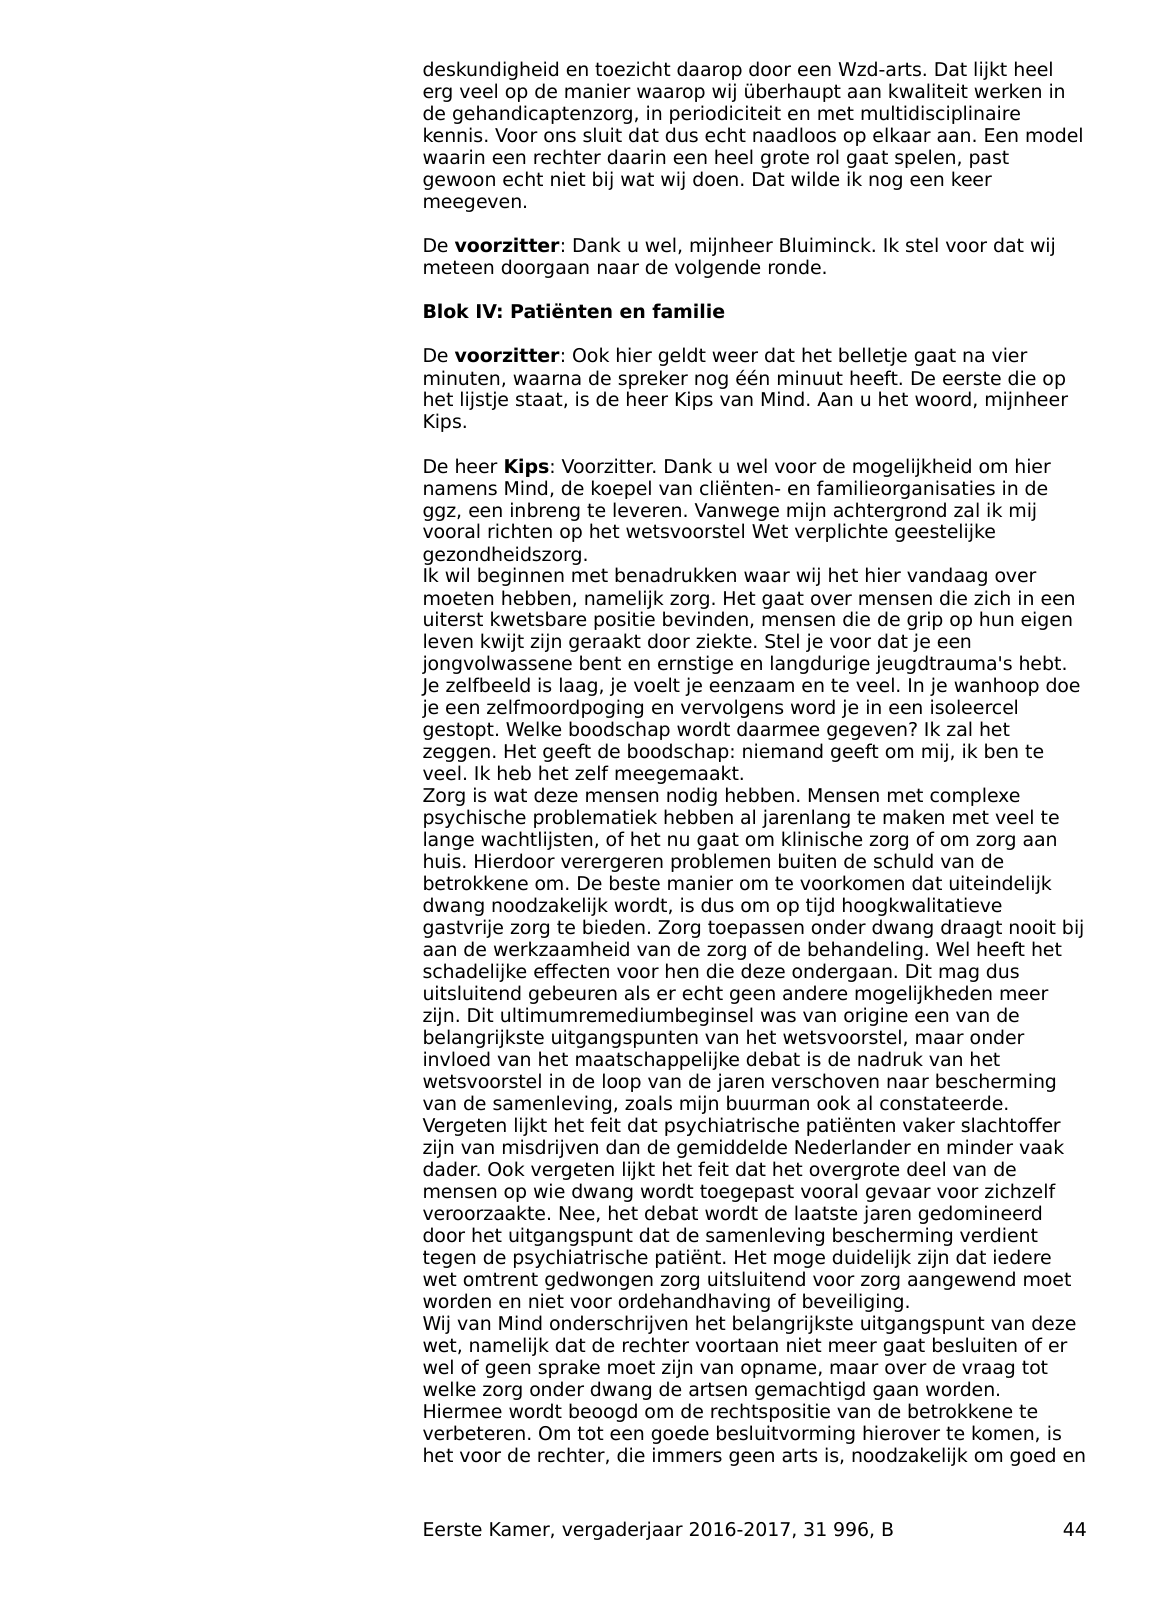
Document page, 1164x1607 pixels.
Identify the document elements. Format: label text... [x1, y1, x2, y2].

text Ik wil beginnen met benadrukken waar wij het hier vandaag over moeten hebben, namelijk zorg. Het gaat over mensen die zich in een uiterst kwetsbare positie bevinden, mensen die de grip op hun eigen leven kwijt zijn geraakt door ziekte. Stel je voor dat je een jongvolwassene bent en ernstige en langdurige jeugdtrauma's hebt. Je zelfbeeld is laag, je voelt je eenzaam en te veel. In je wanhoop doe je een zelfmoordpoging en vervolgens word je in een isoleercel gestopt. Welke boodschap wordt daarmee gegeven? Ik zal het zeggen. Het geeft de boodschap: niemand geeft om mij, ik ben te veel. Ik heb het zelf meegemaakt. [422, 565, 1087, 785]
text deskundigheid en toezicht daarop door een Wzd-arts. Dat lijkt heel erg veel op de manier waarop wij überhaupt aan kwaliteit werken in de gehandicaptenzorg, in periodiciteit en met multidisciplinaire kennis. Voor ons sluit dat dus echt naadloos op elkaar aan. Een model waarin een rechter daarin een heel grote rol gaat spelen, past gewoon echt niet bij wat wij doen. Dat wilde ik nog een keer meegeven. [422, 59, 1087, 213]
text De voorzitter: Ook hier geldt weer dat het belletje gaat na vier minuten, waarna de spreker nog één minuut heeft. De eerste die op het lijstje staat, is de heer Kips van Mind. Aan u het woord, mijnheer Kips. [422, 345, 1087, 433]
text Zorg is wat deze mensen nodig hebben. Mensen met complexe psychische problematiek hebben al jarenlang te maken met veel te lange wachtlijsten, of het nu gaat om klinische zorg of om zorg aan huis. Hierdoor verergeren problemen buiten de schuld van de betrokkene om. De beste manier om te voorkomen dat uiteindelijk dwang noodzakelijk wordt, is dus om op tijd hoogkwalitatieve gastvrije zorg te bieden. Zorg toepassen onder dwang draagt nooit bij aan de werkzaamheid van de zorg of de behandeling. Wel heeft het schadelijke effecten voor hen die deze ondergaan. Dit mag dus uitsluitend gebeuren als er echt geen andere mogelijkheden meer zijn. Dit ultimumremediumbeginsel was van origine een van de belangrijkste uitgangspunten van het wetsvoorstel, maar onder invloed van het maatschappelijke debat is de nadruk van het wetsvoorstel in de loop van de jaren verschoven naar bescherming van de samenleving, zoals mijn buurman ook al constateerde. Vergeten lijkt het feit dat psychiatrische patiënten vaker slachtoffer zijn van misdrijven dan de gemiddelde Nederlander en minder vaak dader. Ook vergeten lijkt het feit dat het overgrote deel van de mensen op wie dwang wordt toegepast vooral gevaar voor zichzelf veroorzaakte. Nee, het debat wordt de laatste jaren gedomineerd door het uitgangspunt dat de samenleving bescherming verdient tegen de psychiatrische patiënt. Het moge duidelijk zijn dat iedere wet omtrent gedwongen zorg uitsluitend voor zorg aangewend moet worden en niet voor ordehandhaving of beveiliging. [422, 785, 1087, 1313]
text De heer Kips: Voorzitter. Dank u wel voor de mogelijkheid om hier namens Mind, de koepel van cliënten- en familieorganisaties in de ggz, een inbreng te leveren. Vanwege mijn achtergrond zal ik mij vooral richten op het wetsvoorstel Wet verplichte geestelijke gezondheidszorg. [422, 456, 1087, 565]
subtitle Blok IV: Patiënten en familie [422, 301, 1087, 323]
text Wij van Mind onderschrijven het belangrijkste uitgangspunt van deze wet, namelijk dat de rechter voortaan niet meer gaat besluiten of er wel of geen sprake moet zijn van opname, maar over de vraag tot welke zorg onder dwang de artsen gemachtigd gaan worden. Hiermee wordt beoogd om de rechtspositie van de betrokkene te verbeteren. Om tot een goede besluitvorming hierover te komen, is het voor de rechter, die immers geen arts is, noodzakelijk om goed en [422, 1313, 1087, 1467]
text De voorzitter: Dank u wel, mijnheer Bluiminck. Ik stel voor dat wij meteen doorgaan naar de volgende ronde. [422, 235, 1087, 279]
